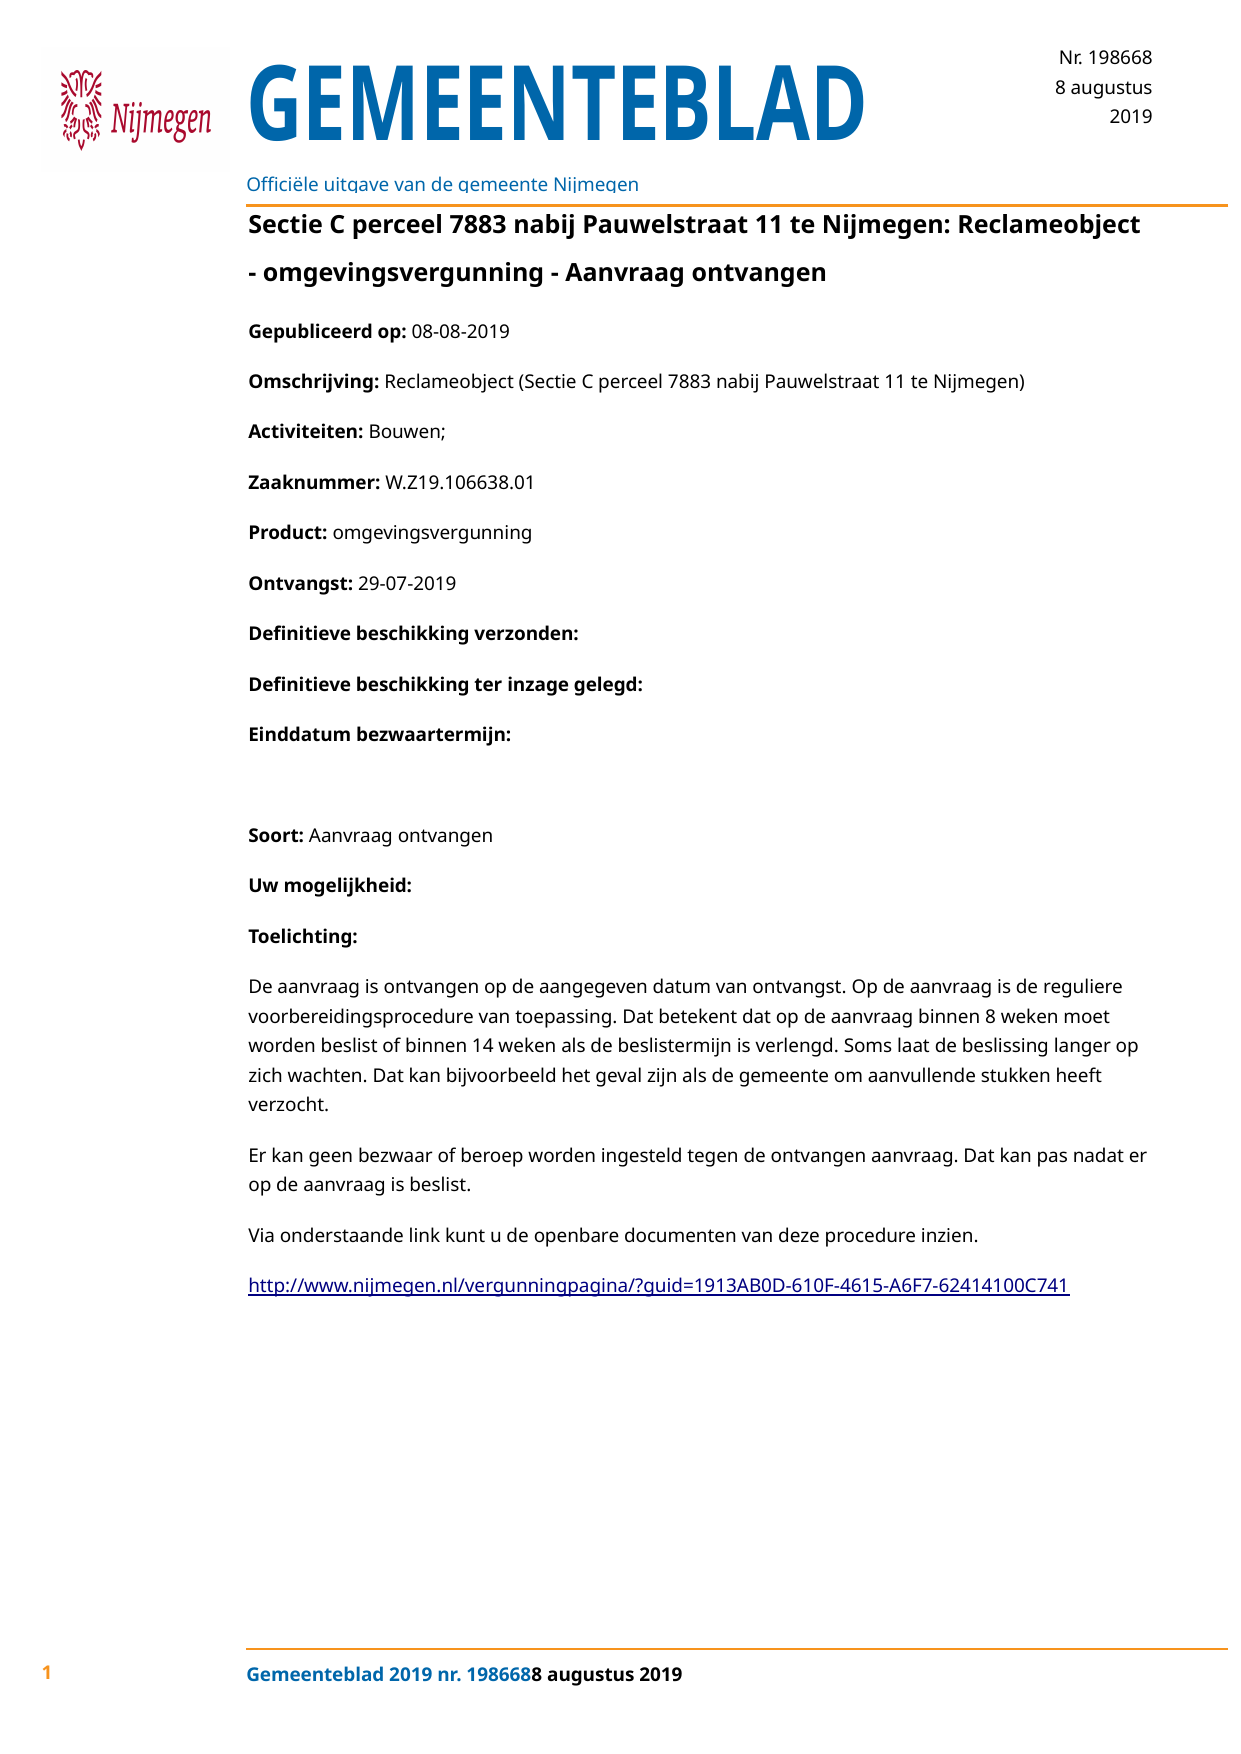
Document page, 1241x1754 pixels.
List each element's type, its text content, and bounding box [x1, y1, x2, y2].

text Uw mogelijkheid: [248, 872, 1152, 898]
text Einddatum bezwaartermijn: [248, 721, 1152, 747]
text Zaaknummer: W.Z19.106638.01 [248, 469, 1152, 495]
text Definitieve beschikking verzonden: [248, 620, 1152, 646]
text Ontvangst: 29-07-2019 [248, 570, 1152, 596]
text Via onderstaande link kunt u de openbare documenten van deze procedure inzien. [248, 1222, 1152, 1248]
text Er kan geen bezwaar of beroep worden ingesteld tegen de ontvangen aanvraag. Dat kan pas nadat er op de aanvraag is beslist. [248, 1142, 1152, 1197]
text Product: omgevingsvergunning [248, 519, 1152, 545]
text Gepubliceerd op: 08-08-2019 [248, 318, 1152, 344]
text Soort: Aanvraag ontvangen [248, 822, 1152, 848]
picture [41, 47, 231, 172]
text Omschrijving: Reclameobject (Sectie C perceel 7883 nabij Pauwelstraat 11 te Nijmegen) [248, 368, 1152, 394]
text Toelichting: [248, 923, 1152, 949]
text Sectie C perceel 7883 nabij Pauwelstraat 11 te Nijmegen: Reclameobject - omgevingsvergunning - Aanvraag ontvangen [248, 207, 1152, 288]
text Activiteiten: Bouwen; [248, 419, 1152, 444]
text De aanvraag is ontvangen op de aangegeven datum van ontvangst. Op de aanvraag is de reguliere voorbereidingsprocedure van toepassing. Dat betekent dat op de aanvraag binnen 8 weken moet worden beslist of binnen 14 weken als de beslistermijn is verlengd. Soms laat de beslissing langer op zich wachten. Dat kan bijvoorbeeld het geval zijn als de gemeente om aanvullende stukken heeft verzocht. [248, 973, 1152, 1117]
text Definitieve beschikking ter inzage gelegd: [248, 671, 1152, 697]
text http://www.nijmegen.nl/vergunningpagina/?guid=1913AB0D-610F-4615-A6F7-62414100C741 [248, 1272, 1152, 1298]
